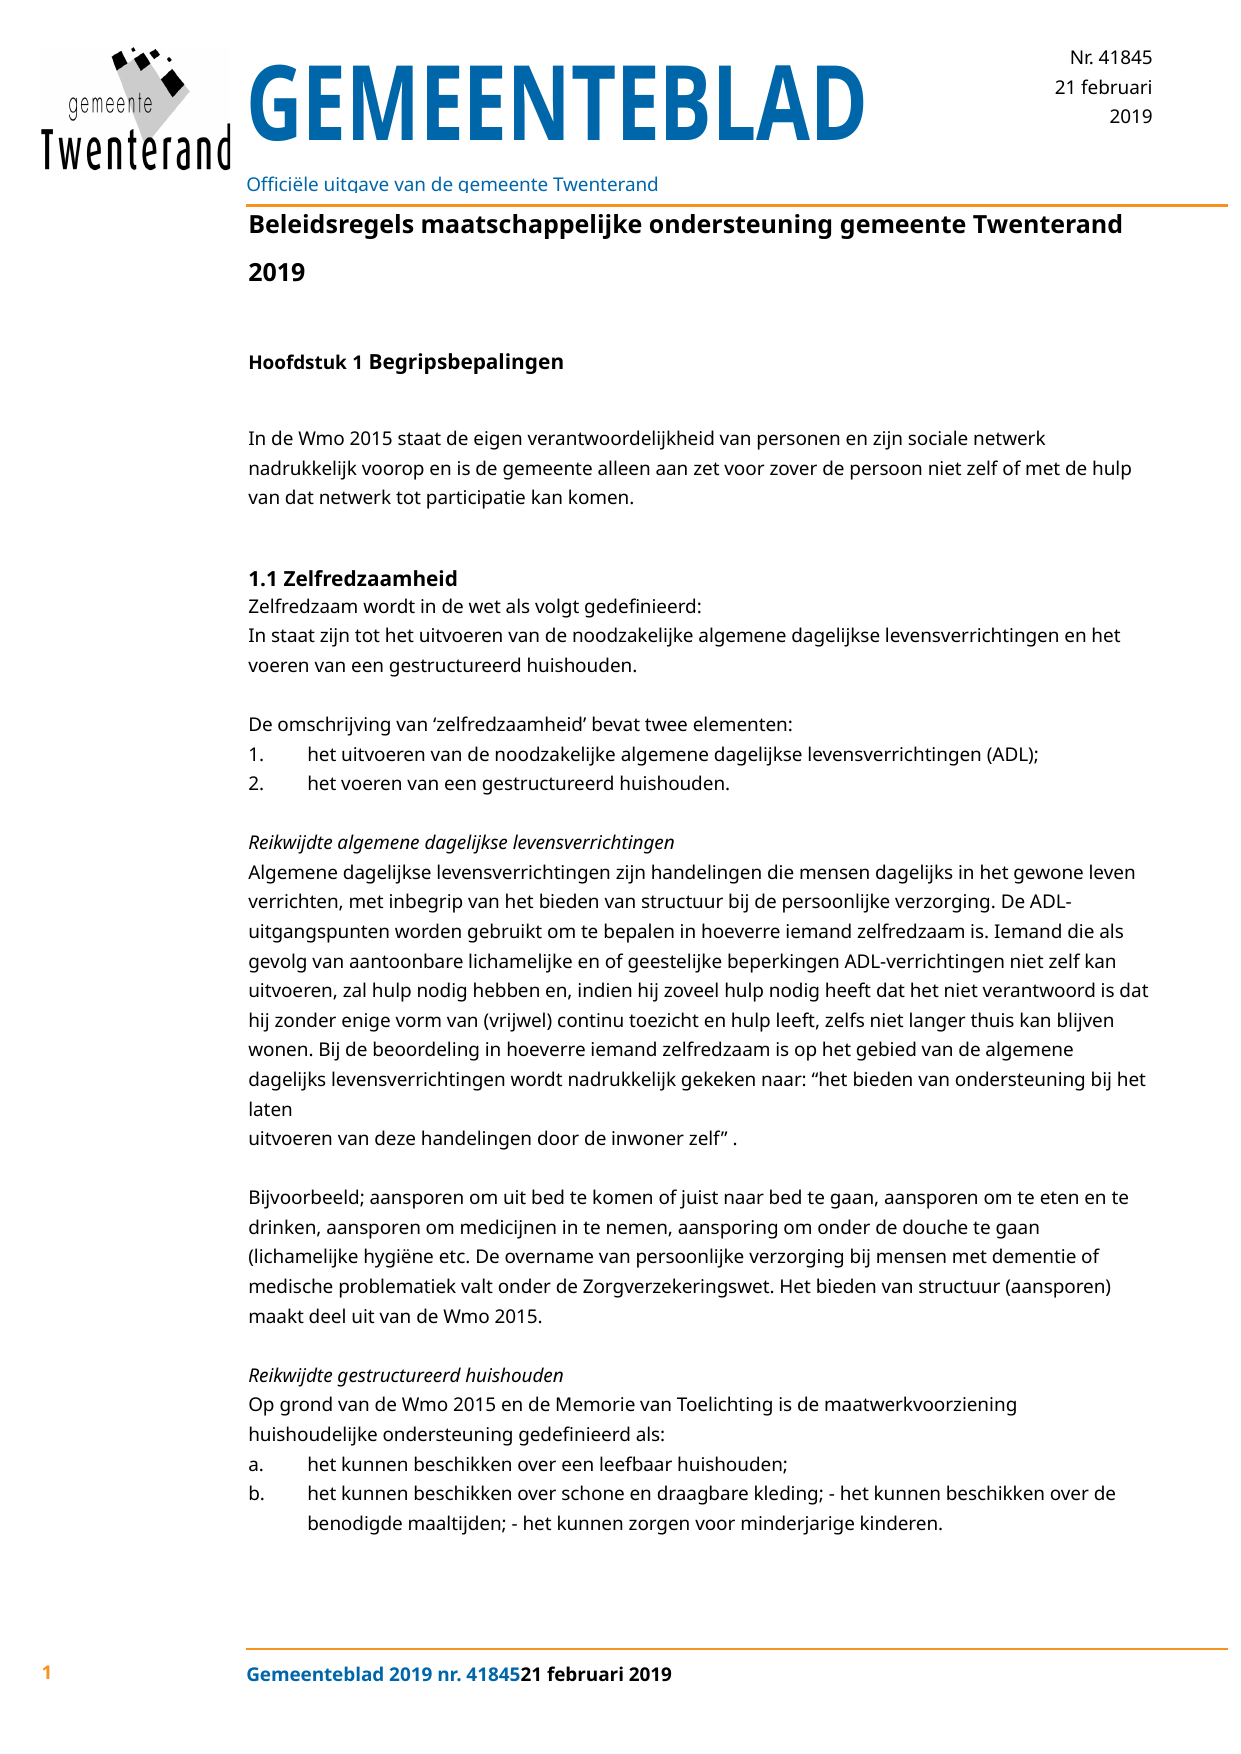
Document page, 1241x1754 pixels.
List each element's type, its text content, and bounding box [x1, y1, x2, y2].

picture [41, 47, 231, 172]
text In de Wmo 2015 staat de eigen verantwoordelijkheid van personen en zijn sociale netwerk nadrukkelijk voorop en is de gemeente alleen aan zet voor zover de persoon niet zelf of met de hulp van dat netwerk tot participatie kan komen. [248, 425, 1152, 510]
text uitvoeren van deze handelingen door de inwoner zelf” . [248, 1125, 1152, 1151]
text Reikwijdte algemene dagelijkse levensverrichtingen [248, 829, 1152, 855]
list het kunnen beschikken over een leefbaar huishouden; [248, 1451, 1152, 1476]
text Zelfredzaam wordt in de wet als volgt gedefinieerd: [248, 593, 1152, 618]
text Hoofdstuk 1 Begripsbepalingen [248, 347, 1152, 376]
list het uitvoeren van de noodzakelijke algemene dagelijkse levensverrichtingen (ADL); [248, 741, 1152, 766]
text Bijvoorbeeld; aansporen om uit bed te komen of juist naar bed te gaan, aansporen om te eten en te drinken, aansporen om medicijnen in te nemen, aansporing om onder de douche te gaan (lichamelijke hygiëne etc. De overname van persoonlijke verzorging bij mensen met dementie of medische problematiek valt onder de Zorgverzekeringswet. Het bieden van structuur (aansporen) maakt deel uit van de Wmo 2015. [248, 1184, 1152, 1328]
text In staat zijn tot het uitvoeren van de noodzakelijke algemene dagelijkse levensverrichtingen en het voeren van een gestructureerd huishouden. [248, 622, 1152, 678]
text Reikwijdte gestructureerd huishouden [248, 1362, 1152, 1388]
text Algemene dagelijkse levensverrichtingen zijn handelingen die mensen dagelijks in het gewone leven verrichten, met inbegrip van het bieden van structuur bij de persoonlijke verzorging. De ADL-uitgangspunten worden gebruikt om te bepalen in hoeverre iemand zelfredzaam is. Iemand die als gevolg van aantoonbare lichamelijke en of geestelijke beperkingen ADL-verrichtingen niet zelf kan uitvoeren, zal hulp nodig hebben en, indien hij zoveel hulp nodig heeft dat het niet verantwoord is dat hij zonder enige vorm van (vrijwel) continu toezicht en hulp leeft, zelfs niet langer thuis kan blijven wonen. Bij de beoordeling in hoeverre iemand zelfredzaam is op het gebied van de algemene dagelijks levensverrichtingen wordt nadrukkelijk gekeken naar: “het bieden van ondersteuning bij het laten [248, 859, 1152, 1121]
text De omschrijving van ‘zelfredzaamheid’ bevat twee elementen: [248, 711, 1152, 737]
text Beleidsregels maatschappelijke ondersteuning gemeente Twenterand 2019 [248, 207, 1152, 288]
list het voeren van een gestructureerd huishouden. [248, 770, 1152, 796]
text Op grond van de Wmo 2015 en de Memorie van Toelichting is de maatwerkvoorziening huishoudelijke ondersteuning gedefinieerd als: [248, 1392, 1152, 1447]
text 1.1 Zelfredzaamheid [248, 564, 1152, 593]
list het kunnen beschikken over schone en draagbare kleding; - het kunnen beschikken over de benodigde maaltijden; - het kunnen zorgen voor minderjarige kinderen. [248, 1480, 1152, 1536]
